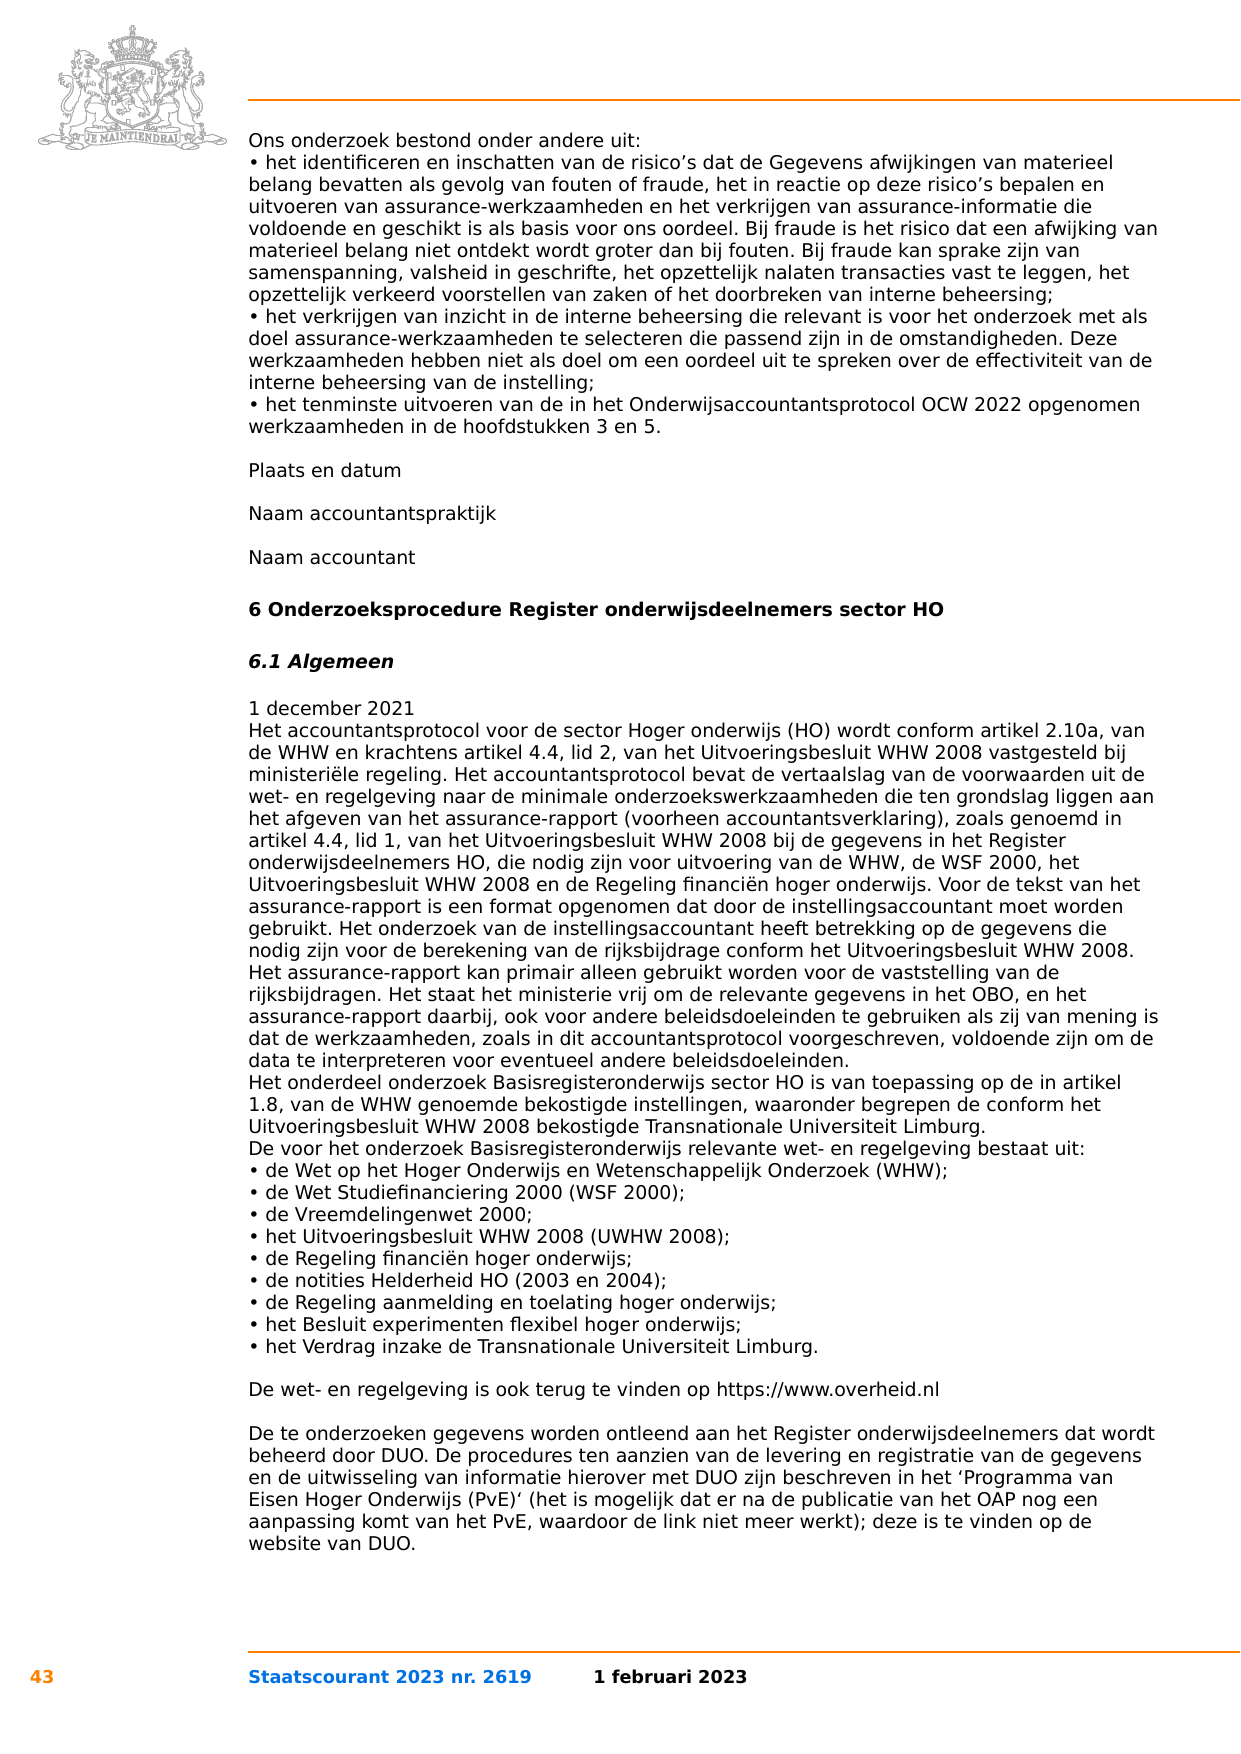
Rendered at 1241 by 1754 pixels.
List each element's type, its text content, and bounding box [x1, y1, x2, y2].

text Plaats en datum [248, 459, 1163, 481]
text Ons onderzoek bestond onder andere uit: [248, 130, 1163, 152]
text De te onderzoeken gegevens worden ontleend aan het Register onderwijsdeelnemers dat wordt beheerd door DUO. De procedures ten aanzien van de levering en registratie van de gegevens en de uitwisseling van informatie hierover met DUO zijn beschreven in het ‘Programma van Eisen Hoger Onderwijs (PvE)‘ (het is mogelijk dat er na de publicatie van het OAP nog een aanpassing komt van het PvE, waardoor de link niet meer werkt); deze is te vinden op de website van DUO. [248, 1423, 1163, 1555]
text De wet- en regelgeving is ook terug te vinden op https://www.overheid.nl [248, 1379, 1163, 1401]
subtitle 6.1 Algemeen [248, 651, 1163, 673]
text • het tenminste uitvoeren van de in het Onderwijsaccountantsprotocol OCW 2022 opgenomen werkzaamheden in de hoofdstukken 3 en 5. [248, 394, 1163, 438]
text • het Uitvoeringsbesluit WHW 2008 (UWHW 2008); [248, 1226, 1163, 1248]
text Het accountantsprotocol voor de sector Hoger onderwijs (HO) wordt conform artikel 2.10a, van de WHW en krachtens artikel 4.4, lid 2, van het Uitvoeringsbesluit WHW 2008 vastgesteld bij ministeriële regeling. Het accountantsprotocol bevat de vertaalslag van de voorwaarden uit de wet- en regelgeving naar de minimale onderzoekswerkzaamheden die ten grondslag liggen aan het afgeven van het assurance-rapport (voorheen accountantsverklaring), zoals genoemd in artikel 4.4, lid 1, van het Uitvoeringsbesluit WHW 2008 bij de gegevens in het Register onderwijsdeelnemers HO, die nodig zijn voor uitvoering van de WHW, de WSF 2000, het Uitvoeringsbesluit WHW 2008 en de Regeling financiën hoger onderwijs. Voor de tekst van het assurance-rapport is een format opgenomen dat door de instellingsaccountant moet worden gebruikt. Het onderzoek van de instellingsaccountant heeft betrekking op de gegevens die nodig zijn voor de berekening van de rijksbijdrage conform het Uitvoeringsbesluit WHW 2008. Het assurance-rapport kan primair alleen gebruikt worden voor de vaststelling van de rijksbijdragen. Het staat het ministerie vrij om de relevante gegevens in het OBO, en het assurance-rapport daarbij, ook voor andere beleidsdoeleinden te gebruiken als zij van mening is dat de werkzaamheden, zoals in dit accountantsprotocol voorgeschreven, voldoende zijn om de data te interpreteren voor eventueel andere beleidsdoeleinden. [248, 720, 1163, 1072]
text 1 december 2021 [248, 698, 1163, 720]
text Het onderdeel onderzoek Basisregisteronderwijs sector HO is van toepassing op de in artikel 1.8, van de WHW genoemde bekostigde instellingen, waaronder begrepen de conform het Uitvoeringsbesluit WHW 2008 bekostigde Transnationale Universiteit Limburg. [248, 1072, 1163, 1138]
text • de Wet op het Hoger Onderwijs en Wetenschappelijk Onderzoek (WHW); [248, 1160, 1163, 1182]
text • de Regeling financiën hoger onderwijs; [248, 1248, 1163, 1269]
text • het Verdrag inzake de Transnationale Universiteit Limburg. [248, 1336, 1163, 1357]
text • het identificeren en inschatten van de risico’s dat de Gegevens afwijkingen van materieel belang bevatten als gevolg van fouten of fraude, het in reactie op deze risico’s bepalen en uitvoeren van assurance-werkzaamheden en het verkrijgen van assurance-informatie die voldoende en geschikt is als basis voor ons oordeel. Bij fraude is het risico dat een afwijking van materieel belang niet ontdekt wordt groter dan bij fouten. Bij fraude kan sprake zijn van samenspanning, valsheid in geschrifte, het opzettelijk nalaten transacties vast te leggen, het opzettelijk verkeerd voorstellen van zaken of het doorbreken van interne beheersing; [248, 152, 1163, 306]
text Naam accountant [248, 547, 1163, 569]
text • de Vreemdelingenwet 2000; [248, 1204, 1163, 1226]
text Naam accountantspraktijk [248, 503, 1163, 525]
text • het verkrijgen van inzicht in de interne beheersing die relevant is voor het onderzoek met als doel assurance-werkzaamheden te selecteren die passend zijn in de omstandigheden. Deze werkzaamheden hebben niet als doel om een oordeel uit te spreken over de effectiviteit van de interne beheersing van de instelling; [248, 306, 1163, 394]
text • het Besluit experimenten flexibel hoger onderwijs; [248, 1313, 1163, 1336]
text De voor het onderzoek Basisregisteronderwijs relevante wet- en regelgeving bestaat uit: [248, 1138, 1163, 1160]
text • de Wet Studiefinanciering 2000 (WSF 2000); [248, 1182, 1163, 1204]
subtitle 6 Onderzoeksprocedure Register onderwijsdeelnemers sector HO [248, 599, 1163, 621]
picture [38, 25, 227, 150]
text • de notities Helderheid HO (2003 en 2004); [248, 1269, 1163, 1292]
text • de Regeling aanmelding en toelating hoger onderwijs; [248, 1292, 1163, 1313]
